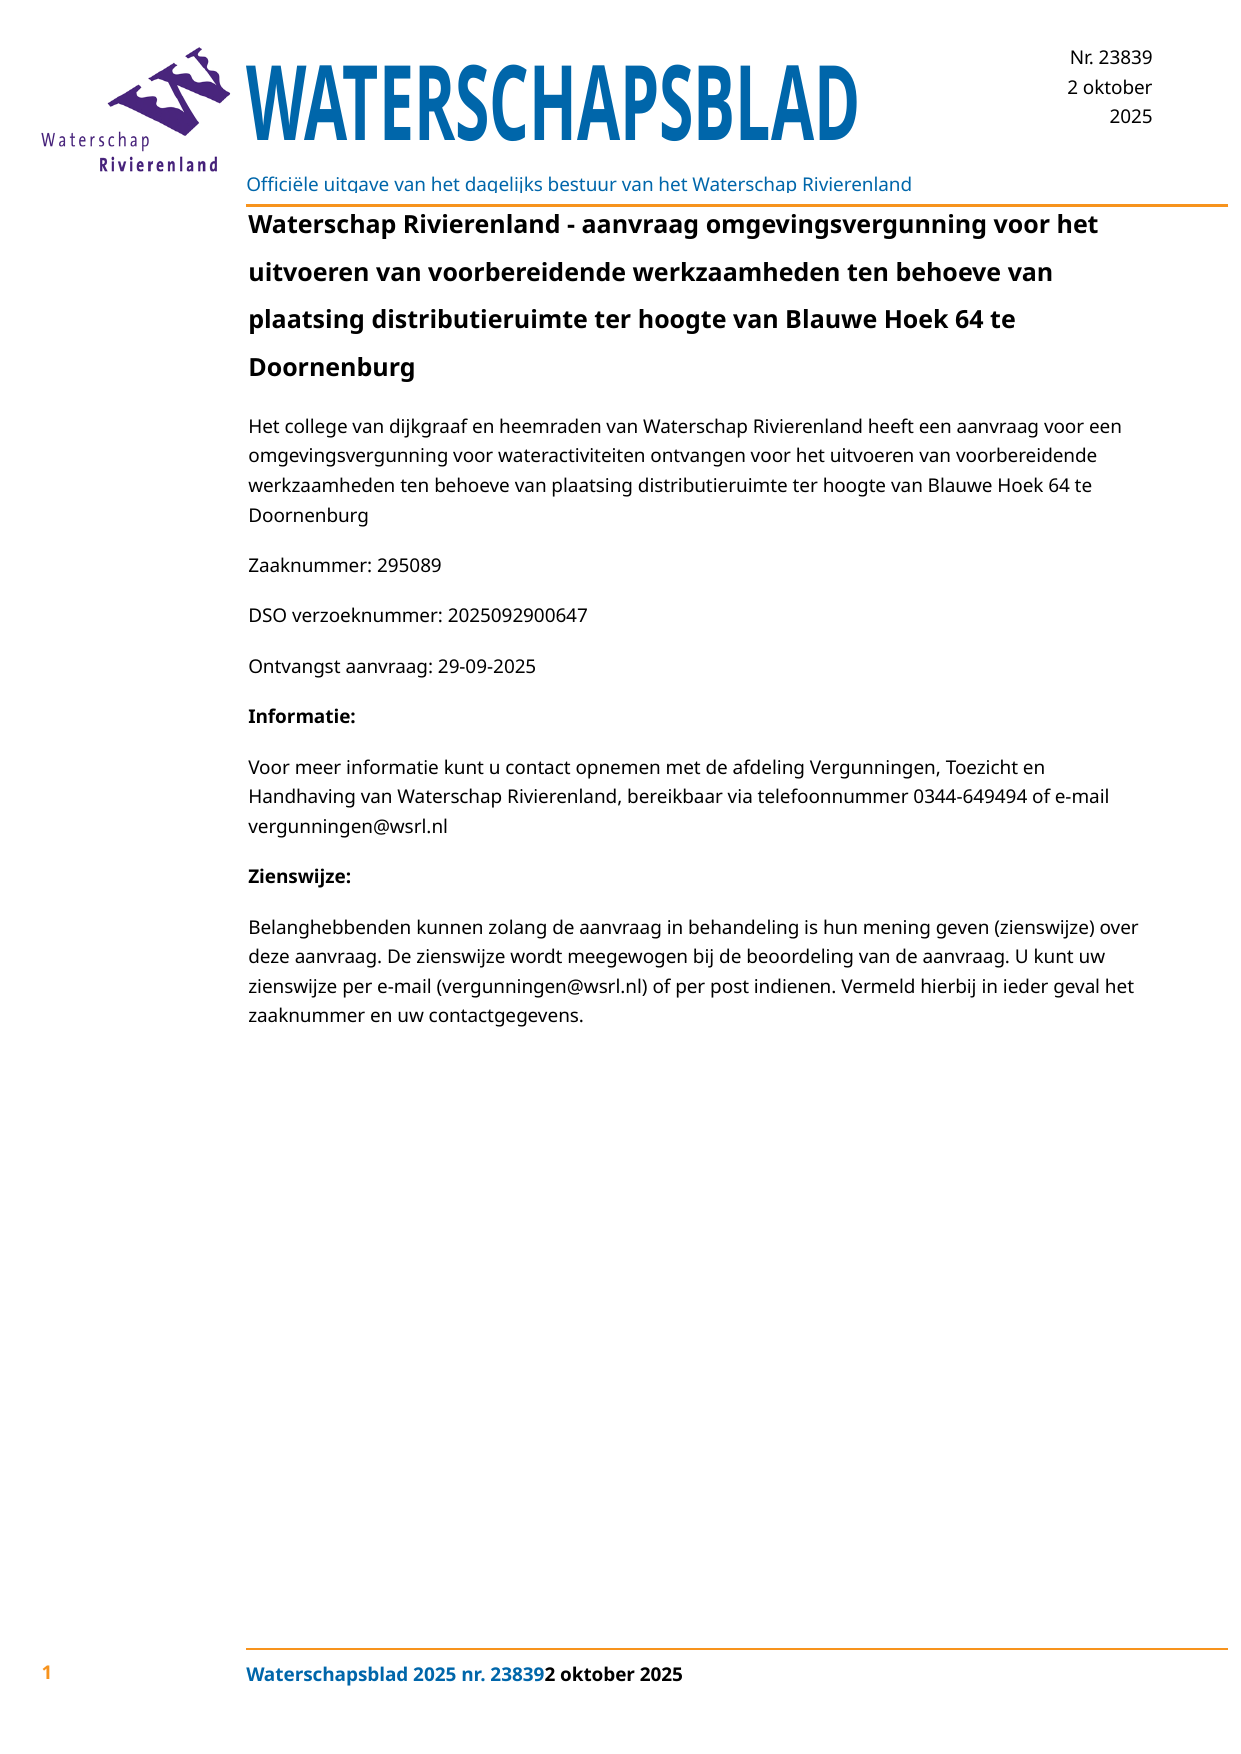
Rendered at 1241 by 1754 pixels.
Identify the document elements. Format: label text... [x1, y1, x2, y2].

text DSO verzoeknummer: 2025092900647 [248, 603, 1152, 628]
text Voor meer informatie kunt u contact opnemen met de afdeling Vergunningen, Toezicht en Handhaving van Waterschap Rivierenland, bereikbaar via telefoonnummer 0344-649494 of e-mail vergunningen@wsrl.nl [248, 754, 1152, 839]
text Informatie: [248, 703, 1152, 729]
text Belanghebbenden kunnen zolang de aanvraag in behandeling is hun mening geven (zienswijze) over deze aanvraag. De zienswijze wordt meegewogen bij de beoordeling van de aanvraag. U kunt uw zienswijze per e-mail (vergunningen@wsrl.nl) of per post indienen. Vermeld hierbij in ieder geval het zaaknummer en uw contactgegevens. [248, 914, 1152, 1028]
text Het college van dijkgraaf en heemraden van Waterschap Rivierenland heeft een aanvraag voor een omgevingsvergunning voor wateractiviteiten ontvangen voor het uitvoeren van voorbereidende werkzaamheden ten behoeve van plaatsing distributieruimte ter hoogte van Blauwe Hoek 64 te Doornenburg [248, 413, 1152, 528]
text Ontvangst aanvraag: 29-09-2025 [248, 653, 1152, 679]
text Zaaknummer: 295089 [248, 552, 1152, 578]
picture [41, 47, 231, 172]
text Zienswijze: [248, 863, 1152, 889]
text Waterschap Rivierenland - aanvraag omgevingsvergunning voor het uitvoeren van voorbereidende werkzaamheden ten behoeve van plaatsing distributieruimte ter hoogte van Blauwe Hoek 64 te Doornenburg [248, 207, 1152, 384]
